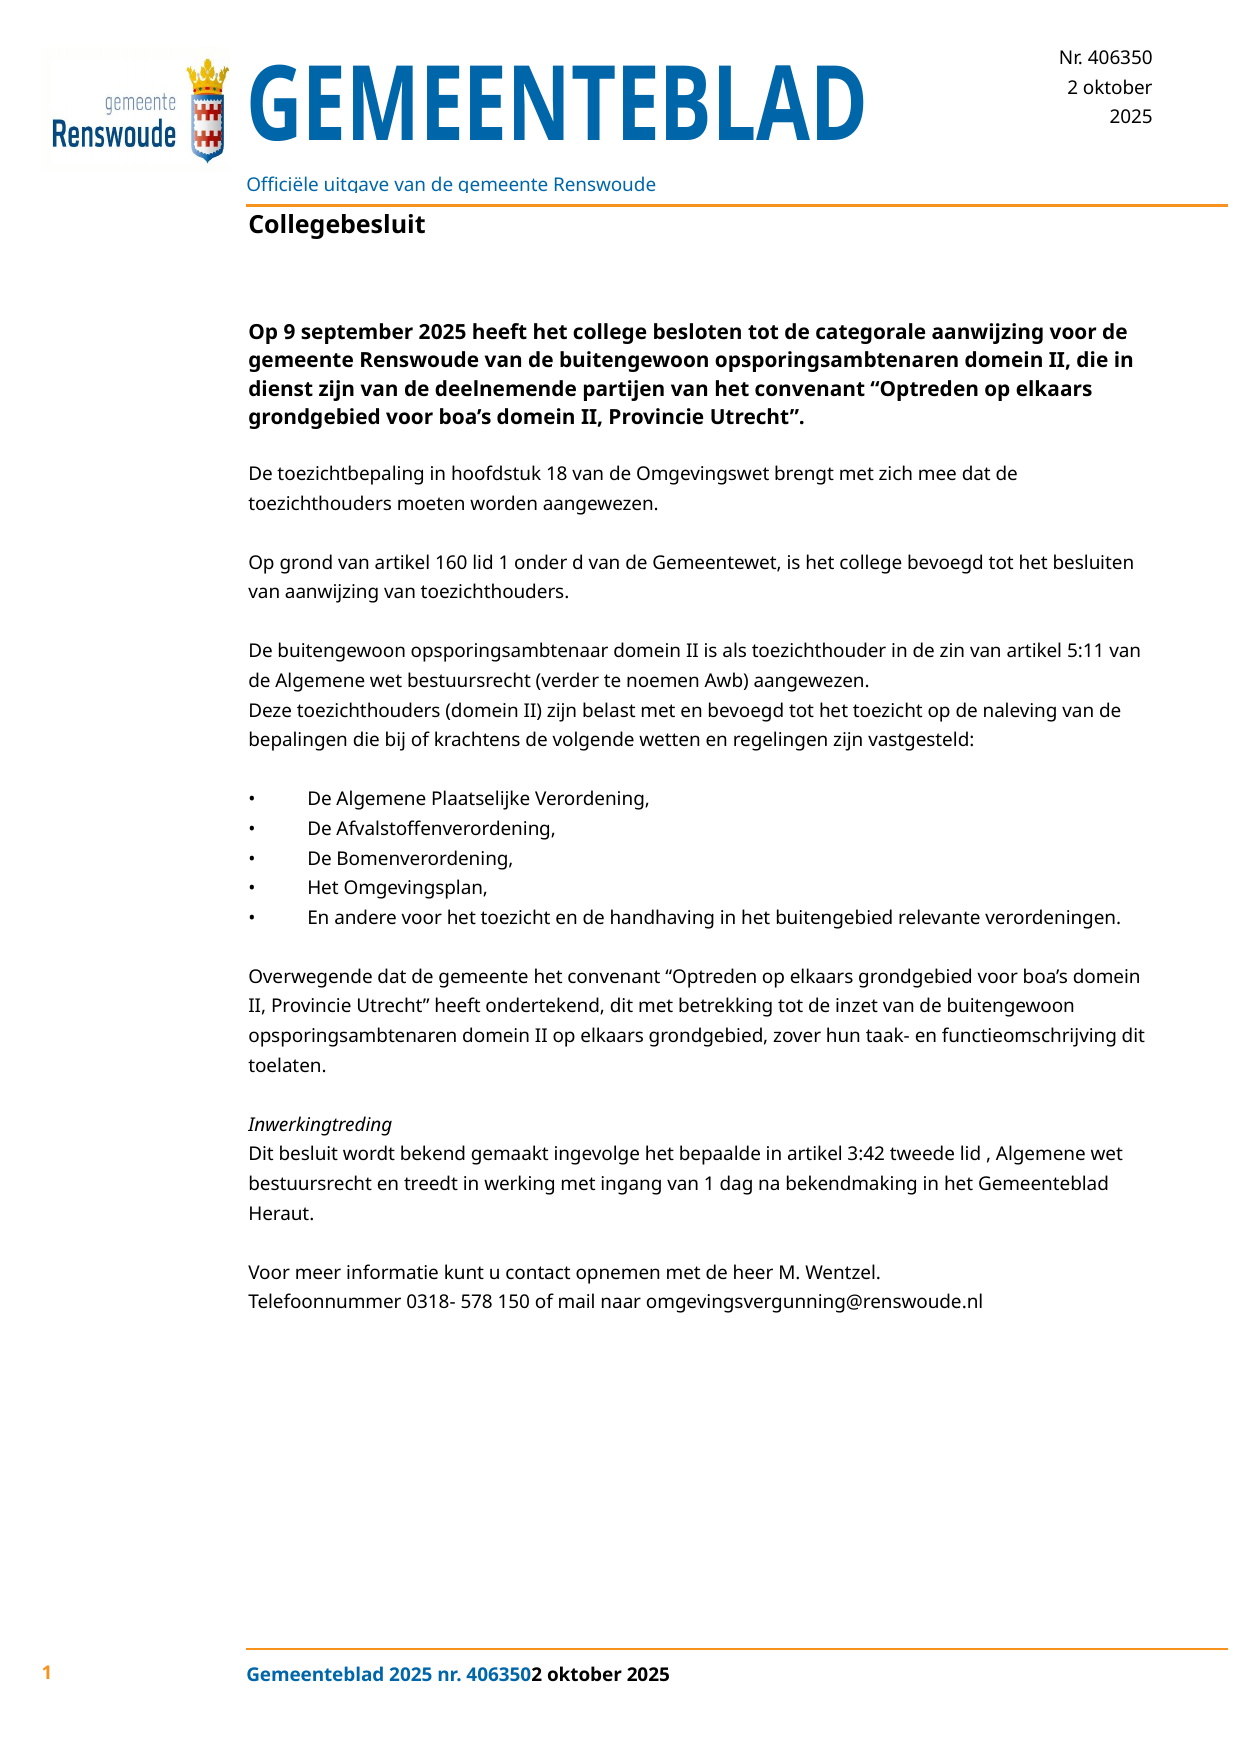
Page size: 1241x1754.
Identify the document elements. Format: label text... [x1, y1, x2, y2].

list De Afvalstoffenverordening, [248, 815, 1152, 841]
text Overwegende dat de gemeente het convenant “Optreden op elkaars grondgebied voor boa’s domein II, Provincie Utrecht” heeft ondertekend, dit met betrekking tot de inzet van de buitengewoon opsporingsambtenaren domein II op elkaars grondgebied, zover hun taak- en functieomschrijving dit toelaten. [248, 963, 1152, 1078]
text De toezichtbepaling in hoofdstuk 18 van de Omgevingswet brengt met zich mee dat de toezichthouders moeten worden aangewezen. [248, 460, 1152, 516]
text Telefoonnummer 0318- 578 150 of mail naar omgevingsvergunning@renswoude.nl [248, 1288, 1152, 1314]
picture [41, 47, 231, 172]
list Het Omgevingsplan, [248, 874, 1152, 900]
list De Algemene Plaatselijke Verordening, [248, 786, 1152, 811]
text De buitengewoon opsporingsambtenaar domein II is als toezichthouder in de zin van artikel 5:11 van de Algemene wet bestuursrecht (verder te noemen Awb) aangewezen. [248, 638, 1152, 693]
text Op grond van artikel 160 lid 1 onder d van de Gemeentewet, is het college bevoegd tot het besluiten van aanwijzing van toezichthouders. [248, 549, 1152, 604]
text Inwerkingtreding [248, 1111, 1152, 1137]
text Deze toezichthouders (domein II) zijn belast met en bevoegd tot het toezicht op de naleving van de bepalingen die bij of krachtens de volgende wetten en regelingen zijn vastgesteld: [248, 697, 1152, 752]
text Collegebesluit [248, 207, 1152, 241]
text Voor meer informatie kunt u contact opnemen met de heer M. Wentzel. [248, 1259, 1152, 1285]
text Dit besluit wordt bekend gemaakt ingevolge het bepaalde in artikel 3:42 tweede lid , Algemene wet bestuursrecht en treedt in werking met ingang van 1 dag na bekendmaking in het Gemeenteblad Heraut. [248, 1141, 1152, 1226]
list De Bomenverordening, [248, 845, 1152, 871]
list En andere voor het toezicht en de handhaving in het buitengebied relevante verordeningen. [248, 904, 1152, 930]
text Op 9 september 2025 heeft het college besloten tot de categorale aanwijzing voor de gemeente Renswoude van de buitengewoon opsporingsambtenaren domein II, die in dienst zijn van de deelnemende partijen van het convenant “Optreden op elkaars grondgebied voor boa’s domein II, Provincie Utrecht”. [248, 317, 1152, 431]
